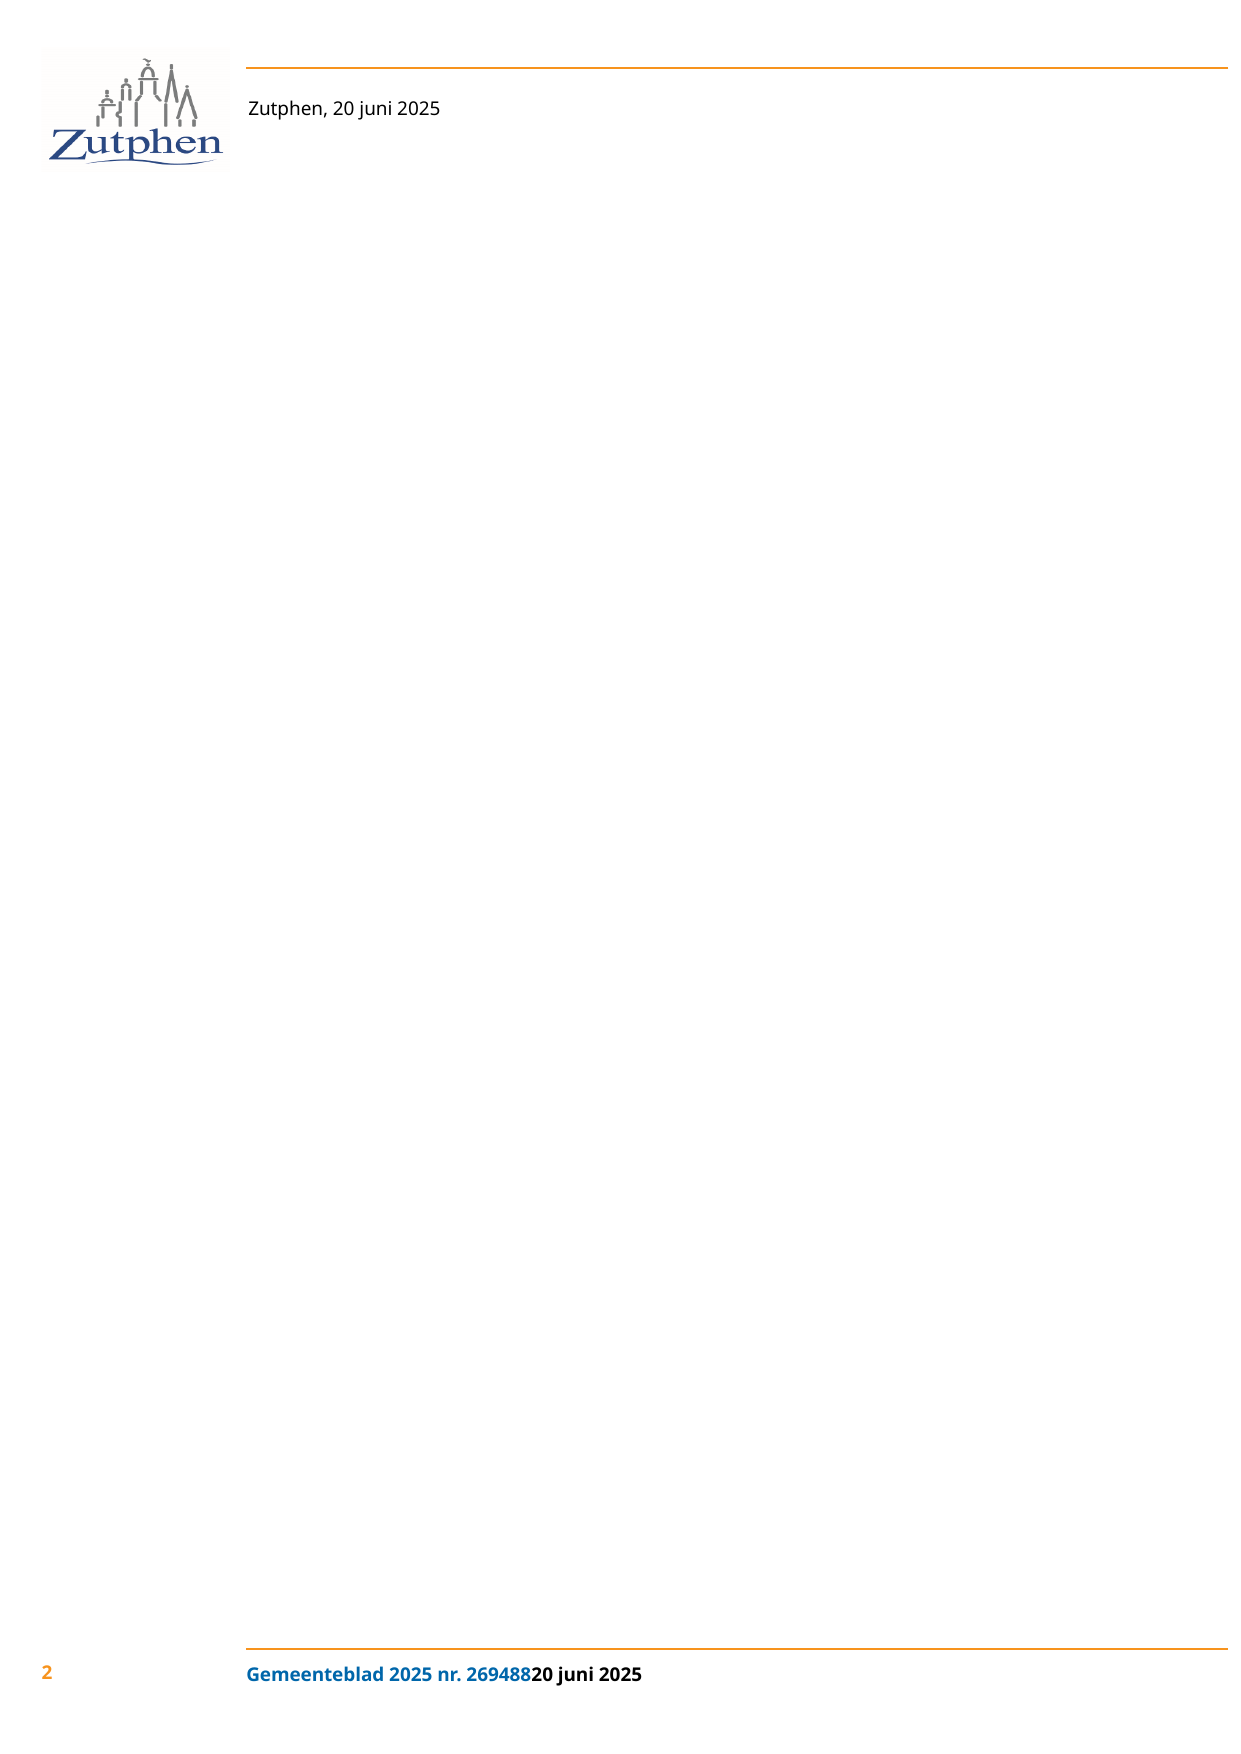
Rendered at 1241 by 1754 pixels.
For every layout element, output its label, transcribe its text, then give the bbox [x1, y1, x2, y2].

text Zutphen, 20 juni 2025 [248, 95, 1152, 121]
picture [41, 47, 231, 172]
